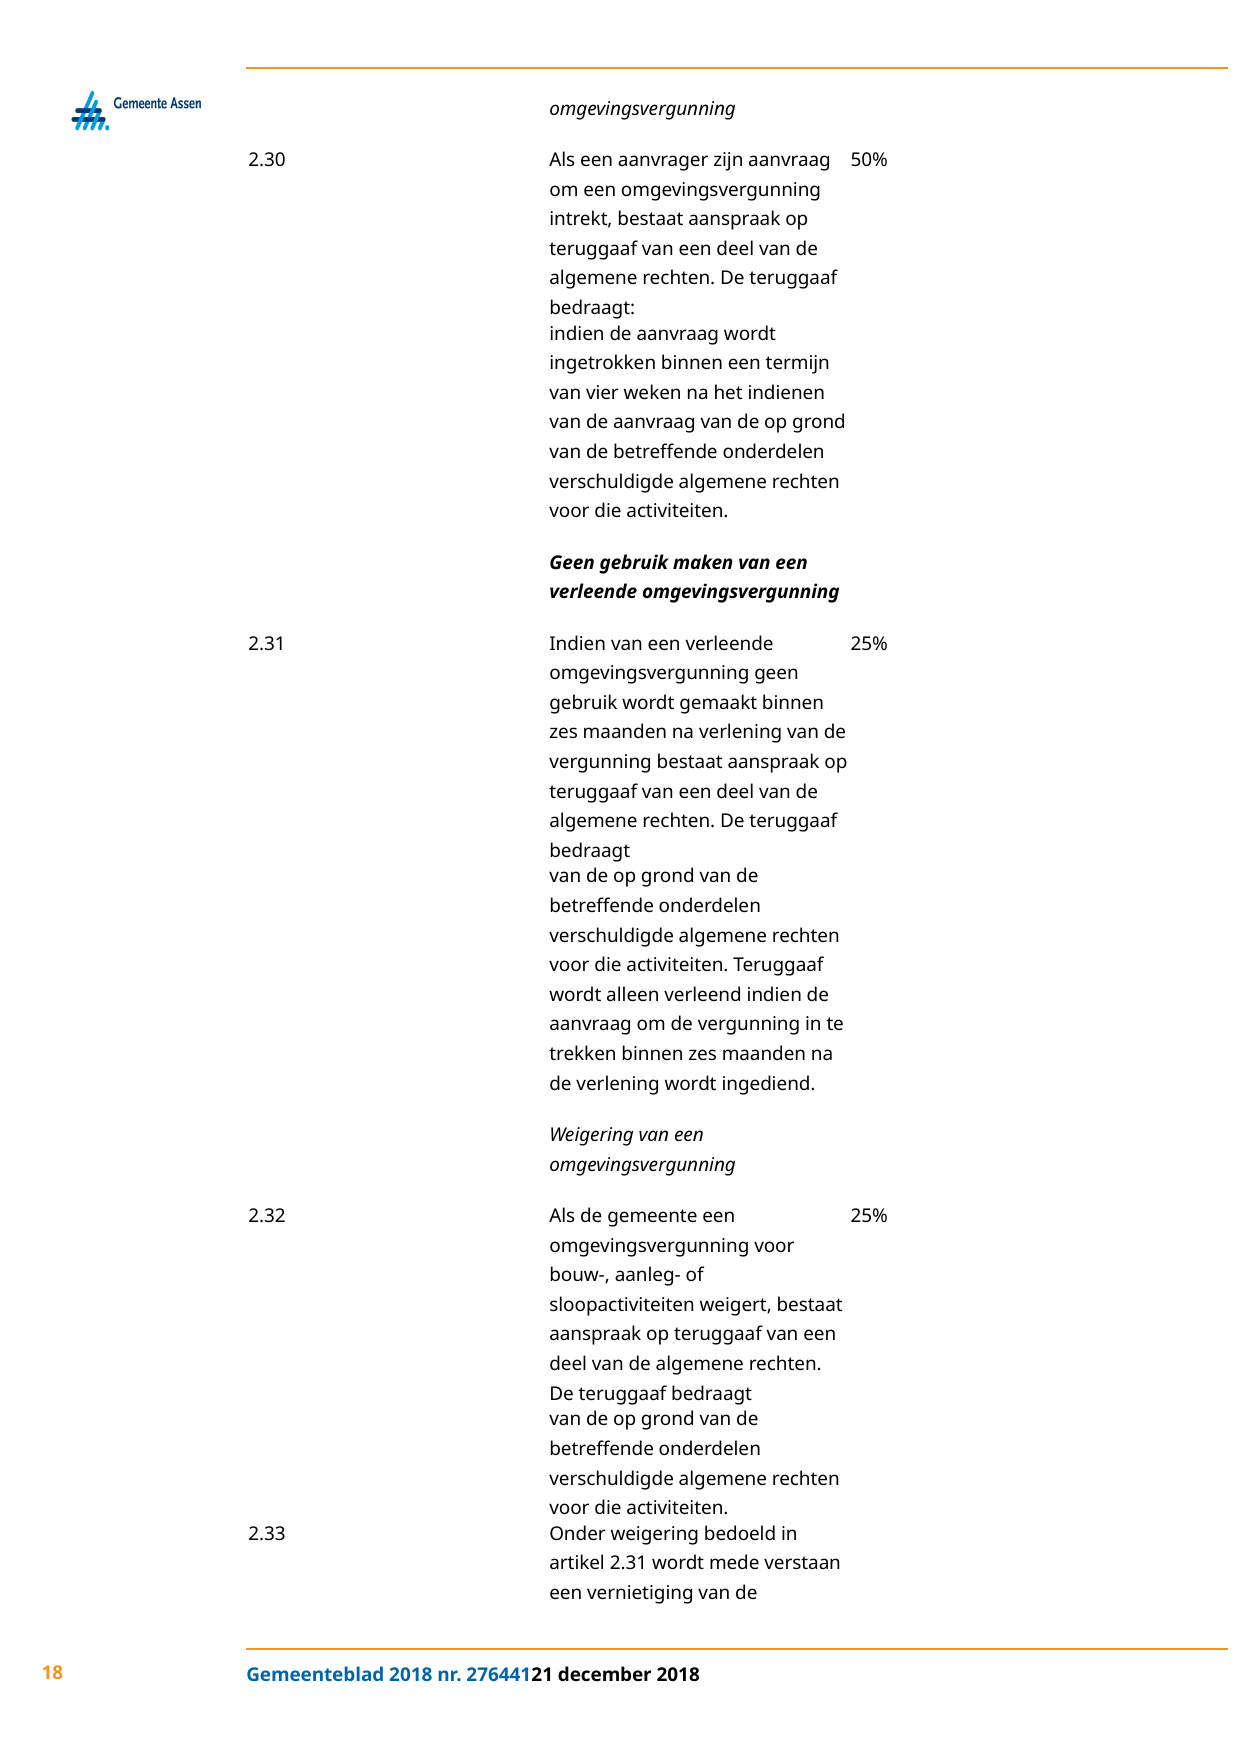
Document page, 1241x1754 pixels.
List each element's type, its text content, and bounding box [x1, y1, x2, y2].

table_cell Indien van een verleende omgevingsvergunning geen gebruik wordt gemaakt binnen zes maanden na verlening van de vergunning bestaat aanspraak op teruggaaf van een deel van de algemene rechten. De teruggaaf bedraagt [549, 630, 850, 863]
table_cell [248, 95, 549, 121]
table_cell [248, 1121, 549, 1177]
table_cell [549, 121, 850, 146]
table_cell Als de gemeente een omgevingsvergunning voor bouw-, aanleg- of sloopactiviteiten weigert, bestaat aanspraak op teruggaaf van een deel van de algemene rechten. De teruggaaf bedraagt [549, 1202, 850, 1406]
table_cell 50% [850, 146, 1152, 320]
table_cell Onder weigering bedoeld in artikel 2.31 wordt mede verstaan een vernietiging van de [549, 1520, 850, 1605]
table_cell [850, 863, 1152, 1096]
picture [41, 47, 231, 172]
table_cell omgevingsvergunning [549, 95, 850, 121]
table_cell [549, 1096, 850, 1121]
table_cell Geen gebruik maken van een verleende omgevingsvergunning [549, 549, 850, 604]
table_cell [850, 1096, 1152, 1121]
table_cell 2.32 [248, 1202, 549, 1406]
table_cell 2.31 [248, 630, 549, 863]
table_cell 2.30 [248, 146, 549, 320]
table_cell [850, 1177, 1152, 1202]
table_cell 25% [850, 630, 1152, 863]
table_cell [248, 1177, 549, 1202]
table_cell van de op grond van de betreffende onderdelen verschuldigde algemene rechten voor die activiteiten. [549, 1406, 850, 1520]
table_cell [850, 604, 1152, 630]
table_cell 25% [850, 1202, 1152, 1406]
table_cell van de op grond van de betreffende onderdelen verschuldigde algemene rechten voor die activiteiten. Teruggaaf wordt alleen verleend indien de aanvraag om de vergunning in te trekken binnen zes maanden na de verlening wordt ingediend. [549, 863, 850, 1096]
table_cell [850, 523, 1152, 549]
table_cell [248, 604, 549, 630]
table_cell [248, 121, 549, 146]
table_cell [850, 95, 1152, 121]
table_cell [248, 1096, 549, 1121]
table_cell [248, 523, 549, 549]
table_cell [850, 1121, 1152, 1177]
table_cell [850, 1520, 1152, 1605]
table_cell [549, 1177, 850, 1202]
table_cell [248, 320, 549, 523]
table_cell [549, 523, 850, 549]
table_cell [248, 549, 549, 604]
table_cell [549, 604, 850, 630]
table_cell [850, 549, 1152, 604]
table_cell Als een aanvrager zijn aanvraag om een omgevingsvergunning intrekt, bestaat aanspraak op teruggaaf van een deel van de algemene rechten. De teruggaaf bedraagt: [549, 146, 850, 320]
table_cell [248, 863, 549, 1096]
table_cell indien de aanvraag wordt ingetrokken binnen een termijn van vier weken na het indienen van de aanvraag van de op grond van de betreffende onderdelen verschuldigde algemene rechten voor die activiteiten. [549, 320, 850, 523]
table_cell [850, 320, 1152, 523]
table_cell [850, 1406, 1152, 1520]
table_cell [850, 121, 1152, 146]
table_cell Weigering van een omgevingsvergunning [549, 1121, 850, 1177]
table_cell [248, 1406, 549, 1520]
table_cell 2.33 [248, 1520, 549, 1605]
